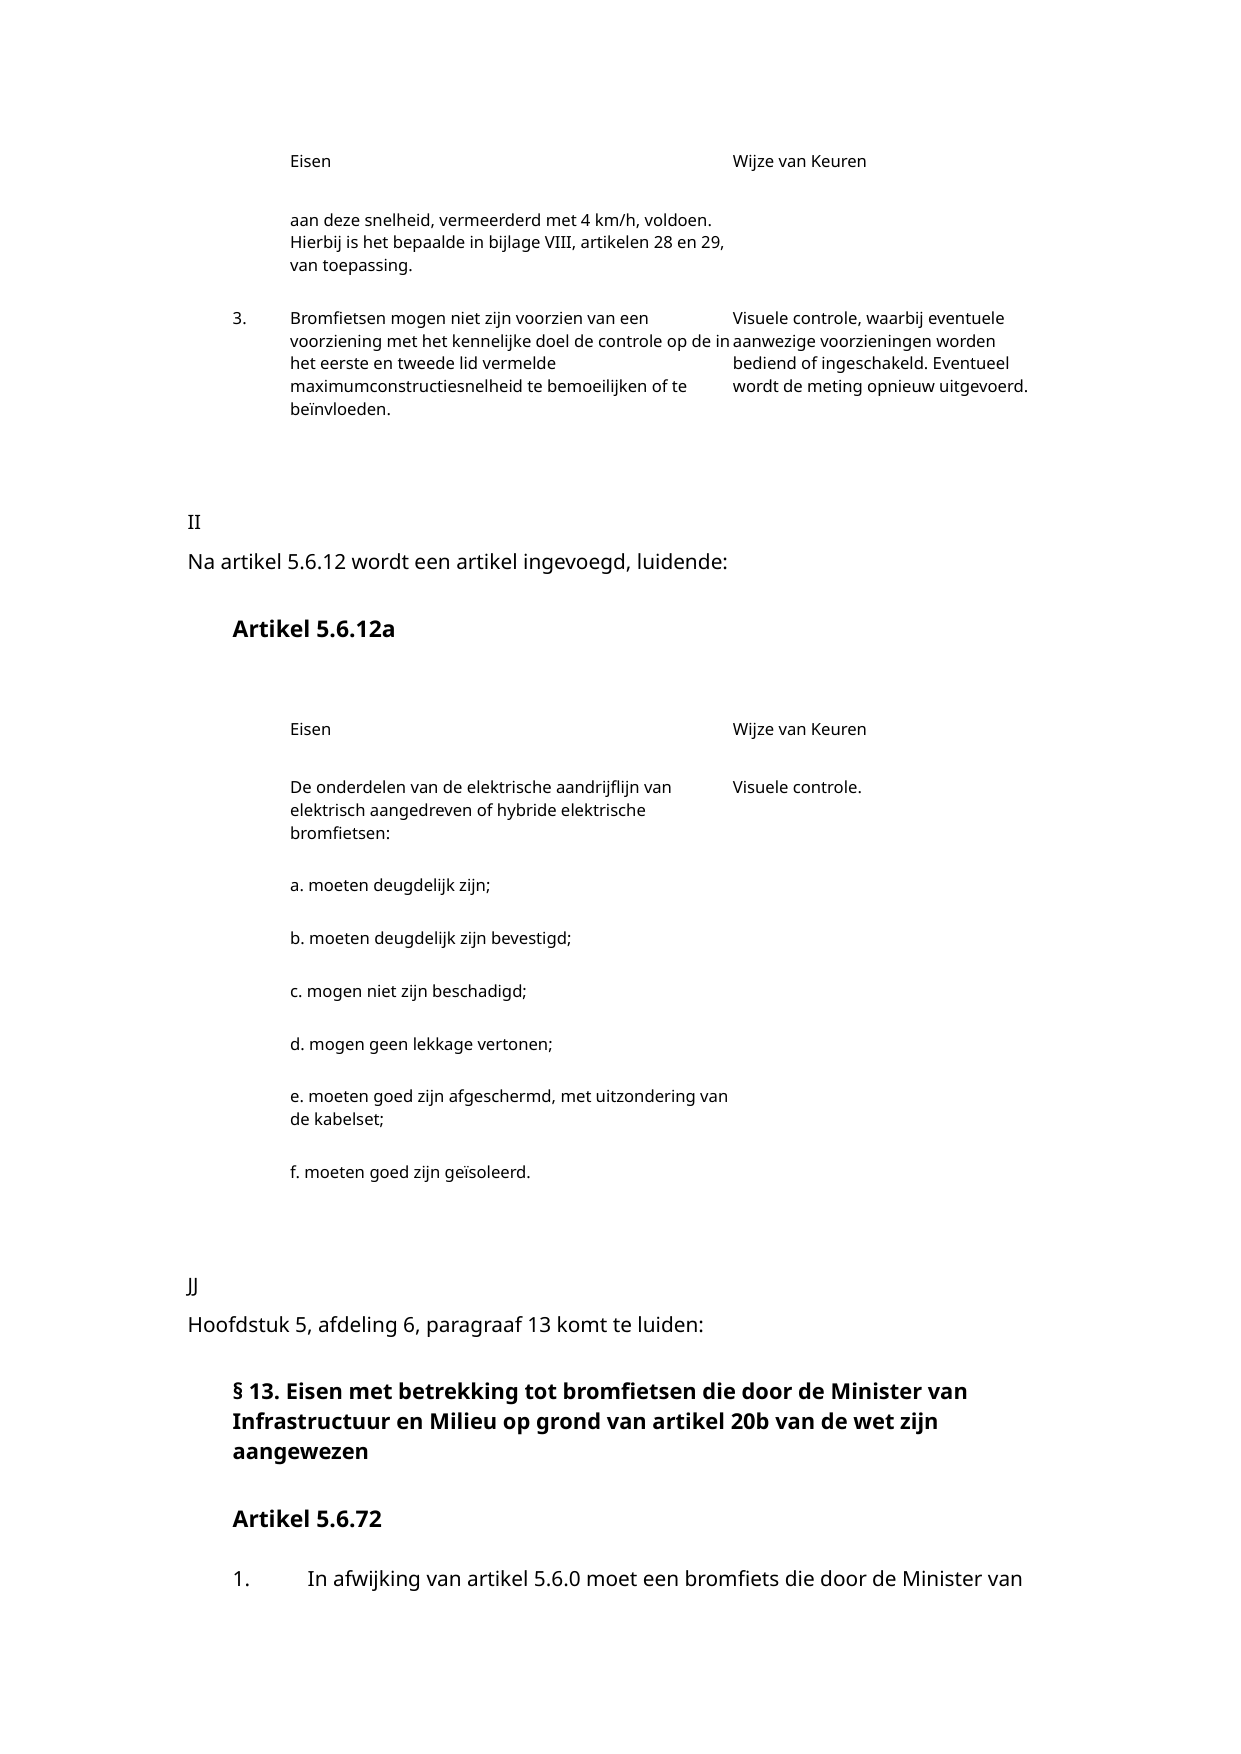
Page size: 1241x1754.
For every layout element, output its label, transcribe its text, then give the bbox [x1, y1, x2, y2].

table_cell Bromfietsen mogen niet zijn voorzien van een voorziening met het kennelijke doel de controle op de in het eerste en tweede lid vermelde maximumconstructiesnelheid te bemoeilijken of te beïnvloeden. [290, 307, 733, 450]
table_header [233, 718, 290, 776]
list In afwijking van artikel 5.6.0 moet een bromfiets die door de Minister van [232, 1564, 1053, 1593]
table_cell 3. [233, 307, 290, 450]
subtitle Artikel 5.6.12a [232, 613, 1053, 644]
table_cell Visuele controle, waarbij eventuele aanwezige voorzieningen worden bediend of ingeschakeld. Eventueel wordt de meting opnieuw uitgevoerd. [733, 307, 1053, 450]
table_header Eisen [290, 718, 733, 776]
table_header Wijze van Keuren [733, 718, 1053, 776]
table_cell De onderdelen van de elektrische aandrijflijn van elektrisch aangedreven of hybride elektrische bromfietsen: a. moeten deugdelijk zijn; b. moeten deugdelijk zijn bevestigd; c. mogen niet zijn beschadigd; d. mogen geen lekkage vertonen; e. moeten goed zijn afgeschermd, met uitzondering van de kabelset; f. moeten goed zijn geïsoleerd. [290, 776, 733, 1213]
table_cell aan deze snelheid, vermeerderd met 4 km/h, voldoen. Hierbij is het bepaalde in bijlage VIII, artikelen 28 en 29, van toepassing. [290, 209, 733, 307]
table_header Wijze van Keuren [733, 150, 1053, 208]
text II [187, 508, 1053, 536]
table_cell Visuele controle. [733, 776, 1053, 1213]
subtitle Artikel 5.6.72 [232, 1503, 1053, 1534]
table_header Eisen [290, 150, 733, 208]
text Hoofdstuk 5, afdeling 6, paragraaf 13 komt te luiden: [187, 1310, 1053, 1338]
subtitle § 13. Eisen met betrekking tot bromfietsen die door de Minister van Infrastructuur en Milieu op grond van artikel 20b van de wet zijn aangewezen [232, 1376, 1053, 1465]
text Na artikel 5.6.12 wordt een artikel ingevoegd, luidende: [187, 547, 1053, 576]
text JJ [187, 1271, 1053, 1298]
table_cell [733, 209, 1053, 307]
table_cell [233, 776, 290, 1213]
table_header [233, 150, 290, 208]
table_cell [233, 209, 290, 307]
